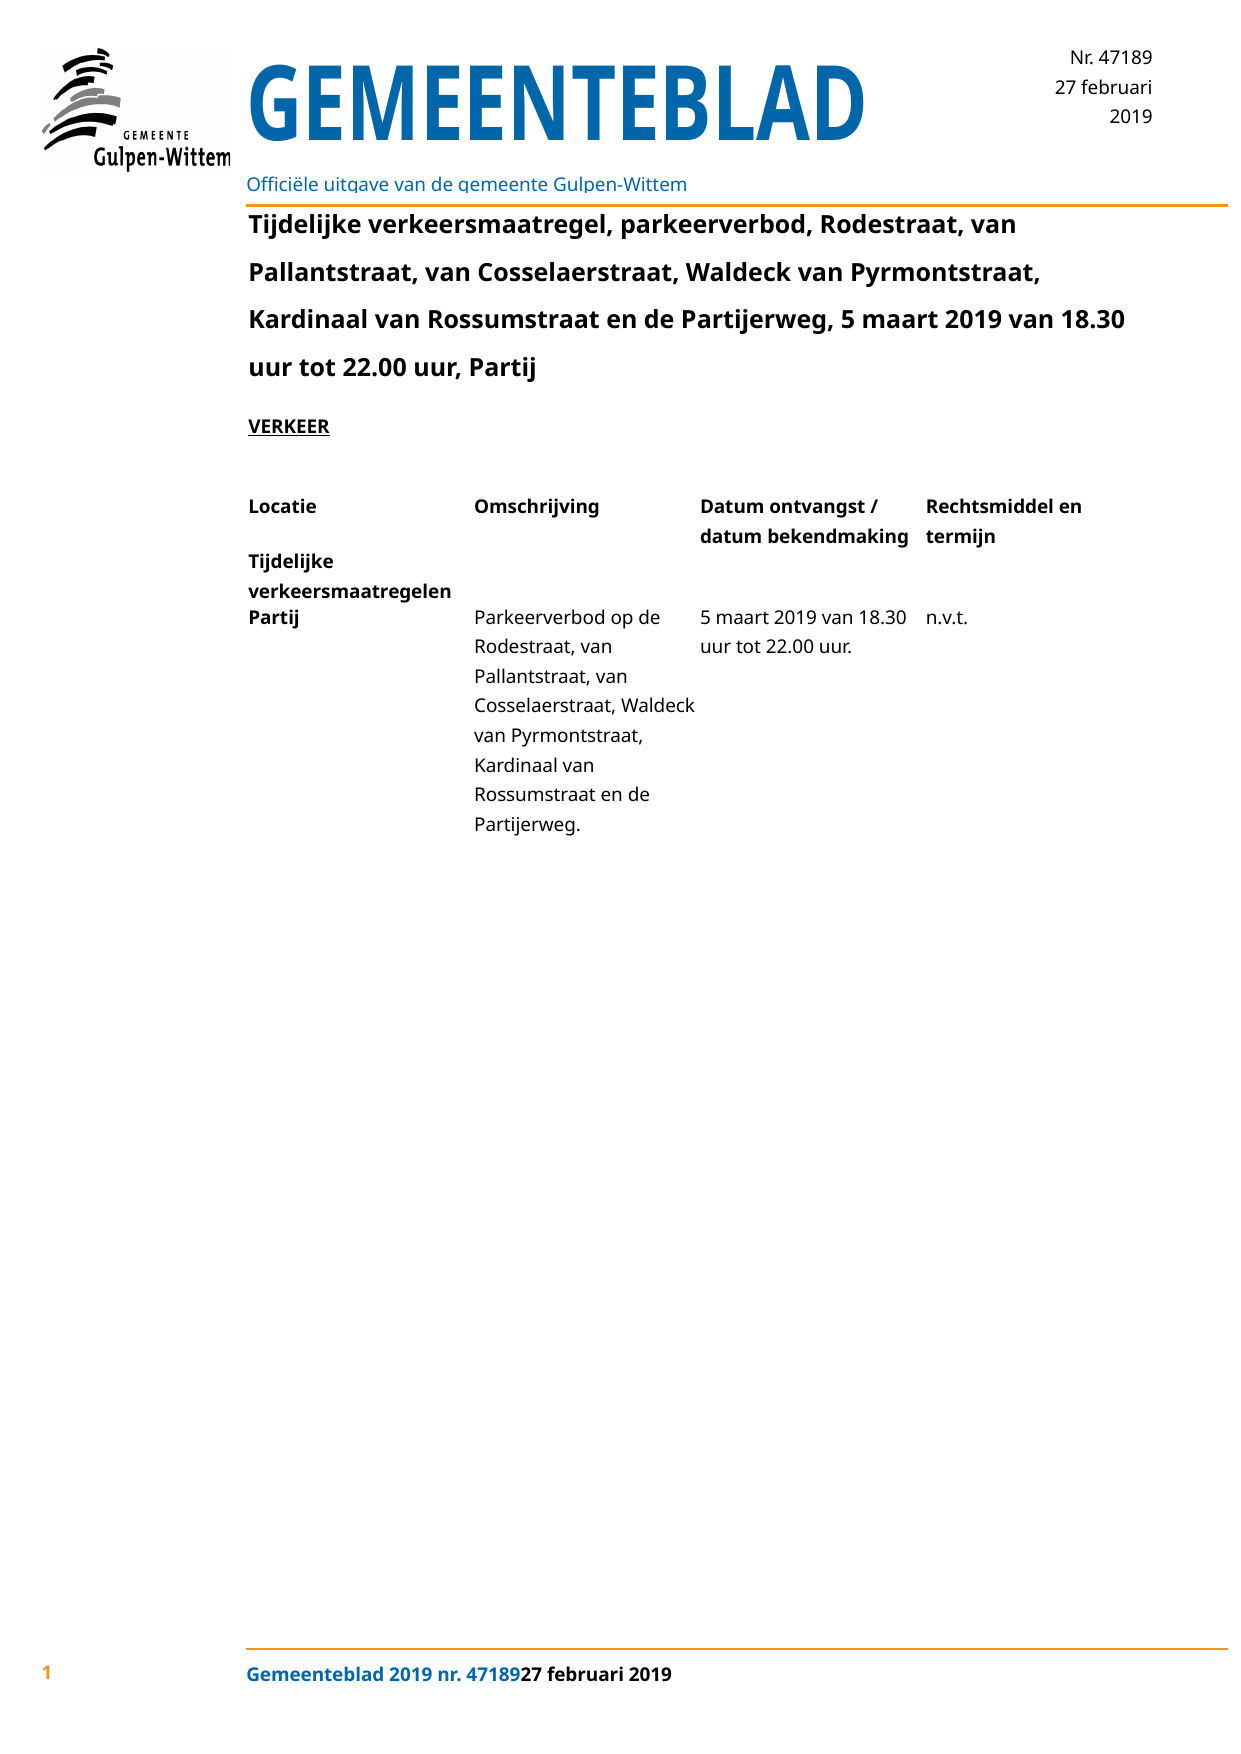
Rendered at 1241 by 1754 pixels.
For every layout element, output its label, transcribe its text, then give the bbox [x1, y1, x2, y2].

table_cell [474, 549, 700, 604]
table_cell Tijdelijke verkeersmaatregelen [248, 549, 474, 604]
table_cell [926, 549, 1152, 604]
table_header Omschrijving [474, 493, 700, 548]
table_cell Partij [248, 604, 474, 837]
table_header Rechtsmiddel en termijn [926, 493, 1152, 548]
table_header Datum ontvangst / datum bekendmaking [700, 493, 926, 548]
picture [41, 47, 231, 172]
table_cell 5 maart 2019 van 18.30 uur tot 22.00 uur. [700, 604, 926, 837]
table_cell Parkeerverbod op de Rodestraat, van Pallantstraat, van Cosselaerstraat, Waldeck van Pyrmontstraat, Kardinaal van Rossumstraat en de Partijerweg. [474, 604, 700, 837]
table_cell [700, 549, 926, 604]
table_cell n.v.t. [926, 604, 1152, 837]
text VERKEER [248, 413, 1152, 439]
table_header Locatie [248, 493, 474, 548]
text Tijdelijke verkeersmaatregel, parkeerverbod, Rodestraat, van Pallantstraat, van Cosselaerstraat, Waldeck van Pyrmontstraat, Kardinaal van Rossumstraat en de Partijerweg, 5 maart 2019 van 18.30 uur tot 22.00 uur, Partij [248, 207, 1152, 384]
